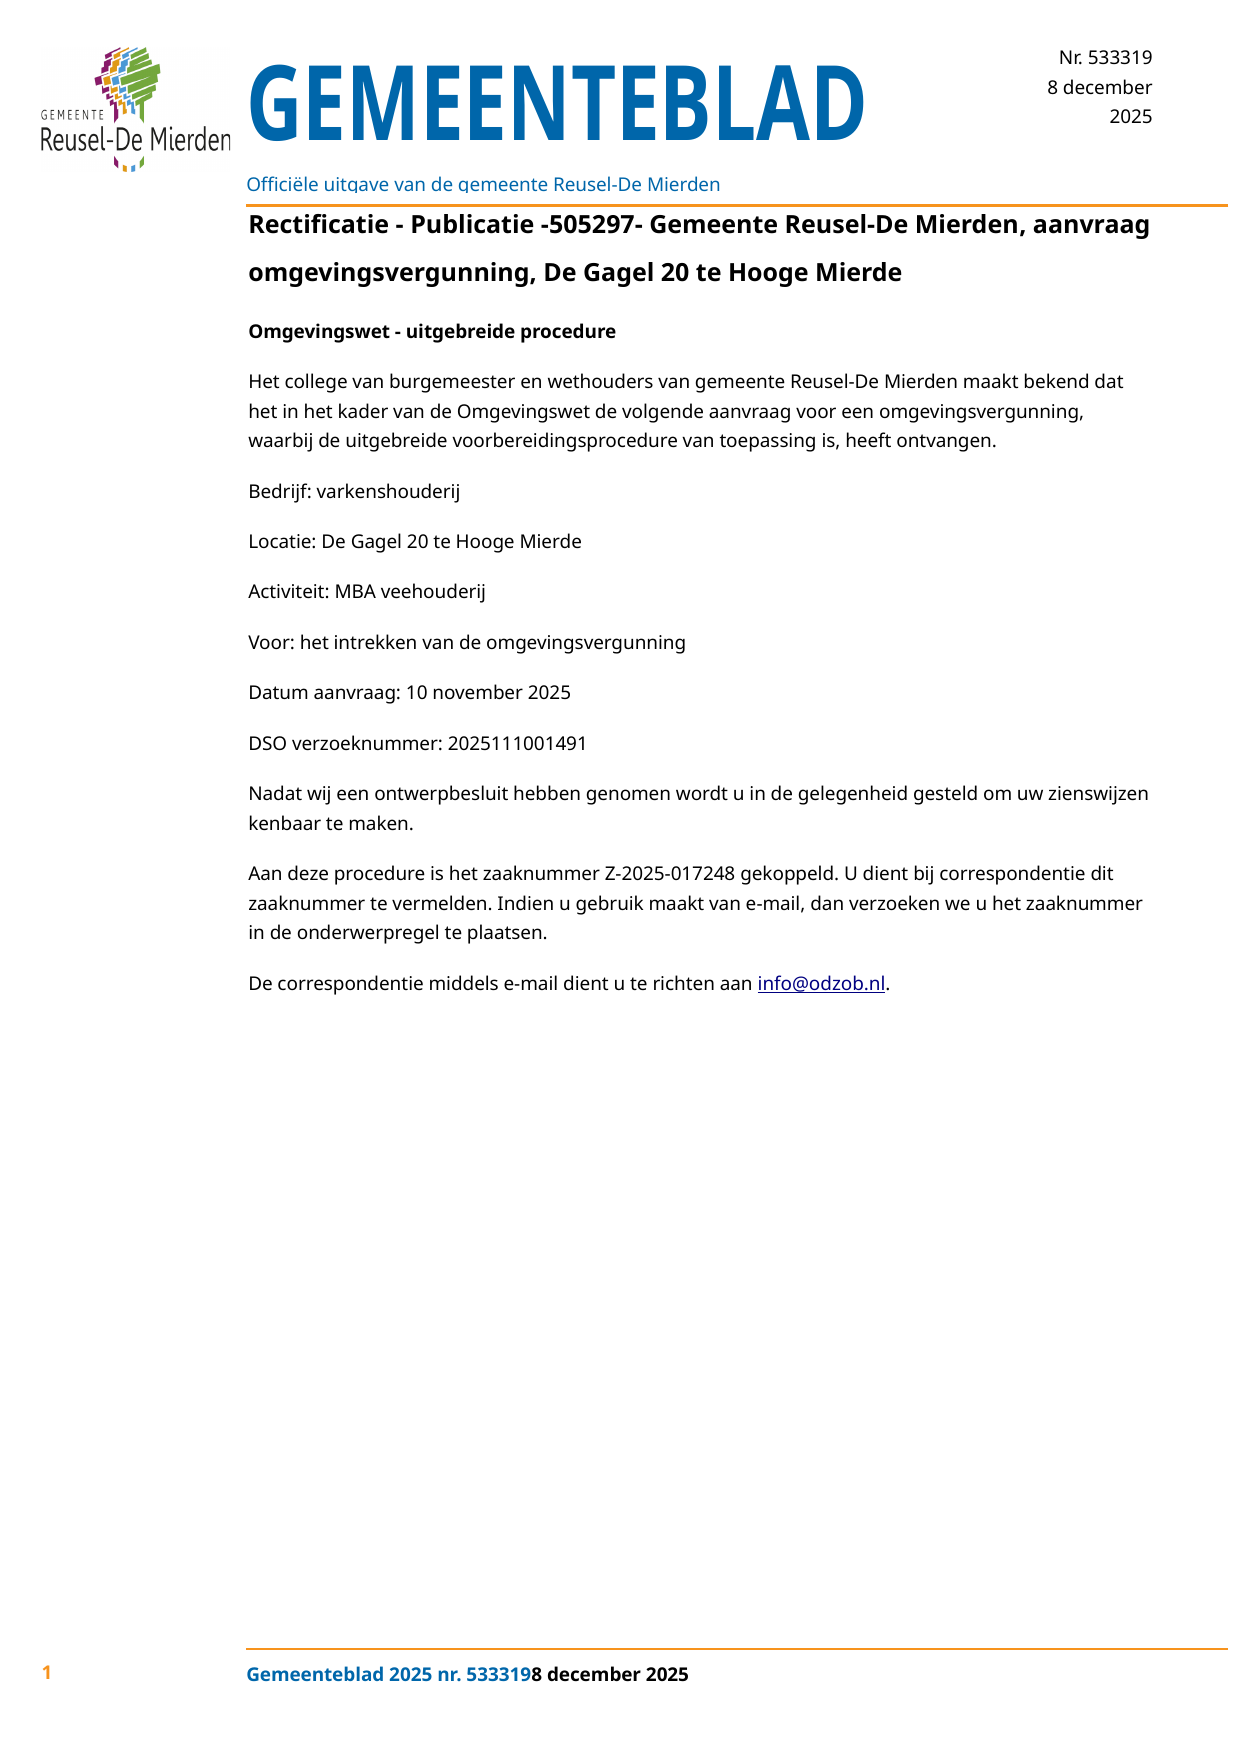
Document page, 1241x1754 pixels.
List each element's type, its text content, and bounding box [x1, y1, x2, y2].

text Activiteit: MBA veehouderij [248, 579, 1152, 604]
text Aan deze procedure is het zaaknummer Z-2025-017248 gekoppeld. U dient bij correspondentie dit zaaknummer te vermelden. Indien u gebruik maakt van e-mail, dan verzoeken we u het zaaknummer in de onderwerpregel te plaatsen. [248, 860, 1152, 945]
text Het college van burgemeester en wethouders van gemeente Reusel-De Mierden​ maakt bekend dat het in het kader van de Omgevingswet de volgende aanvraag voor een omgevingsvergunning, waarbij de uitgebreide voorbereidingsprocedure van toepassing is, heeft ontvangen. [248, 368, 1152, 453]
text DSO verzoeknummer: 2025111001491 [248, 730, 1152, 756]
text Voor: het intrekken van de omgevingsvergunning [248, 629, 1152, 655]
text Bedrijf: varkenshouderij [248, 478, 1152, 504]
text De correspondentie middels e-mail dient u te richten aan info@odzob.nl. [248, 970, 1152, 996]
text Rectificatie - Publicatie -505297- Gemeente Reusel-De Mierden​, aanvraag omgevingsvergunning, De Gagel 20 te Hooge Mierde [248, 207, 1152, 288]
picture [41, 47, 231, 172]
text Omgevingswet - uitgebreide procedure [248, 318, 1152, 344]
text Locatie: De Gagel 20 te Hooge Mierde [248, 528, 1152, 554]
text Datum aanvraag: 10 november 2025 [248, 679, 1152, 705]
text Nadat wij een ontwerpbesluit hebben genomen wordt u in de gelegenheid gesteld om uw zienswijzen kenbaar te maken. [248, 780, 1152, 836]
